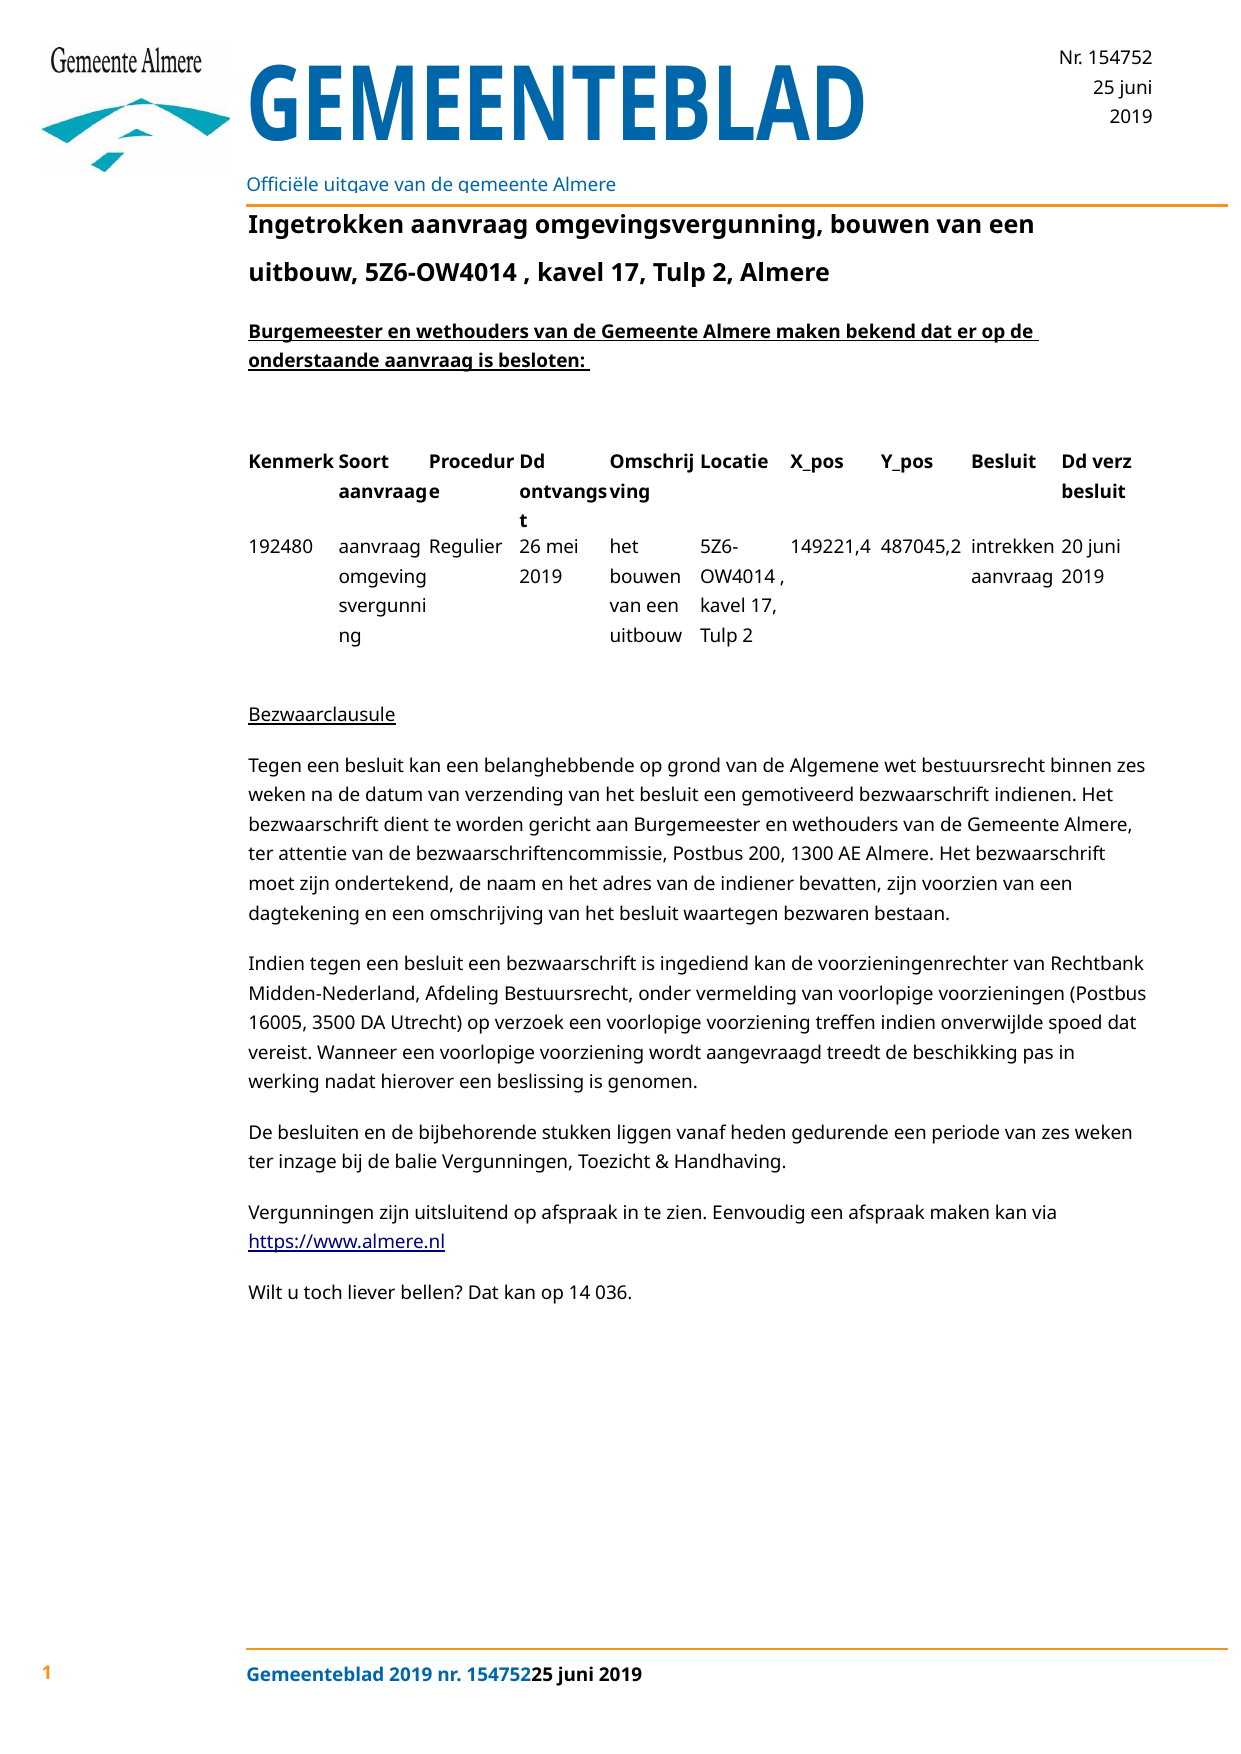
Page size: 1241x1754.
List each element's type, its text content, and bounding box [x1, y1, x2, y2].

table_header Dd verz besluit [1061, 449, 1152, 533]
table_header Procedure [429, 449, 519, 533]
text Vergunningen zijn uitsluitend op afspraak in te zien. Eenvoudig een afspraak maken kan via https://www.almere.nl [248, 1199, 1152, 1254]
table_cell 149221,4 [790, 533, 881, 648]
table_cell 5Z6-OW4014 , kavel 17, Tulp 2 [700, 533, 790, 648]
text Wilt u toch liever bellen? Dat kan op 14 036. [248, 1279, 1152, 1305]
table_cell 20 juni 2019 [1061, 533, 1152, 648]
table_header X_pos [790, 449, 881, 533]
table_header Besluit [971, 449, 1061, 533]
table_header Kenmerk [248, 449, 338, 533]
picture [41, 47, 231, 172]
table_cell intrekken aanvraag [971, 533, 1061, 648]
table_header Soort aanvraag [338, 449, 429, 533]
text Tegen een besluit kan een belanghebbende op grond van de Algemene wet bestuursrecht binnen zes weken na de datum van verzending van het besluit een gemotiveerd bezwaarschrift indienen. Het bezwaarschrift dient te worden gericht aan Burgemeester en wethouders van de Gemeente Almere, ter attentie van de bezwaarschriftencommissie, Postbus 200, 1300 AE Almere. Het bezwaarschrift moet zijn ondertekend, de naam en het adres van de indiener bevatten, zijn voorzien van een dagtekening en een omschrijving van het besluit waartegen bezwaren bestaan. [248, 752, 1152, 926]
table_cell aanvraag omgevingsvergunning [338, 533, 429, 648]
table_cell het bouwen van een uitbouw [609, 533, 700, 648]
table_cell Regulier [429, 533, 519, 648]
table_header Dd ontvangst [519, 449, 609, 533]
table_header Locatie [700, 449, 790, 533]
text Indien tegen een besluit een bezwaarschrift is ingediend kan de voorzieningenrechter van Rechtbank Midden-Nederland, Afdeling Bestuursrecht, onder vermelding van voorlopige voorzieningen (Postbus 16005, 3500 DA Utrecht) op verzoek een voorlopige voorziening treffen indien onverwijlde spoed dat vereist. Wanneer een voorlopige voorziening wordt aangevraagd treedt de beschikking pas in werking nadat hierover een beslissing is genomen. [248, 950, 1152, 1094]
text Burgemeester en wethouders van de Gemeente Almere maken bekend dat er op de onderstaande aanvraag is besloten: [248, 318, 1152, 373]
table_header Omschrijving [609, 449, 700, 533]
table_cell 192480 [248, 533, 338, 648]
text Bezwaarclausule [248, 701, 1152, 727]
text Ingetrokken aanvraag omgevingsvergunning, bouwen van een uitbouw, 5Z6-OW4014 , kavel 17, Tulp 2, Almere [248, 207, 1152, 288]
table_header Y_pos [881, 449, 971, 533]
table_cell 487045,2 [881, 533, 971, 648]
table_cell 26 mei 2019 [519, 533, 609, 648]
text De besluiten en de bijbehorende stukken liggen vanaf heden gedurende een periode van zes weken ter inzage bij de balie Vergunningen, Toezicht & Handhaving. [248, 1119, 1152, 1174]
